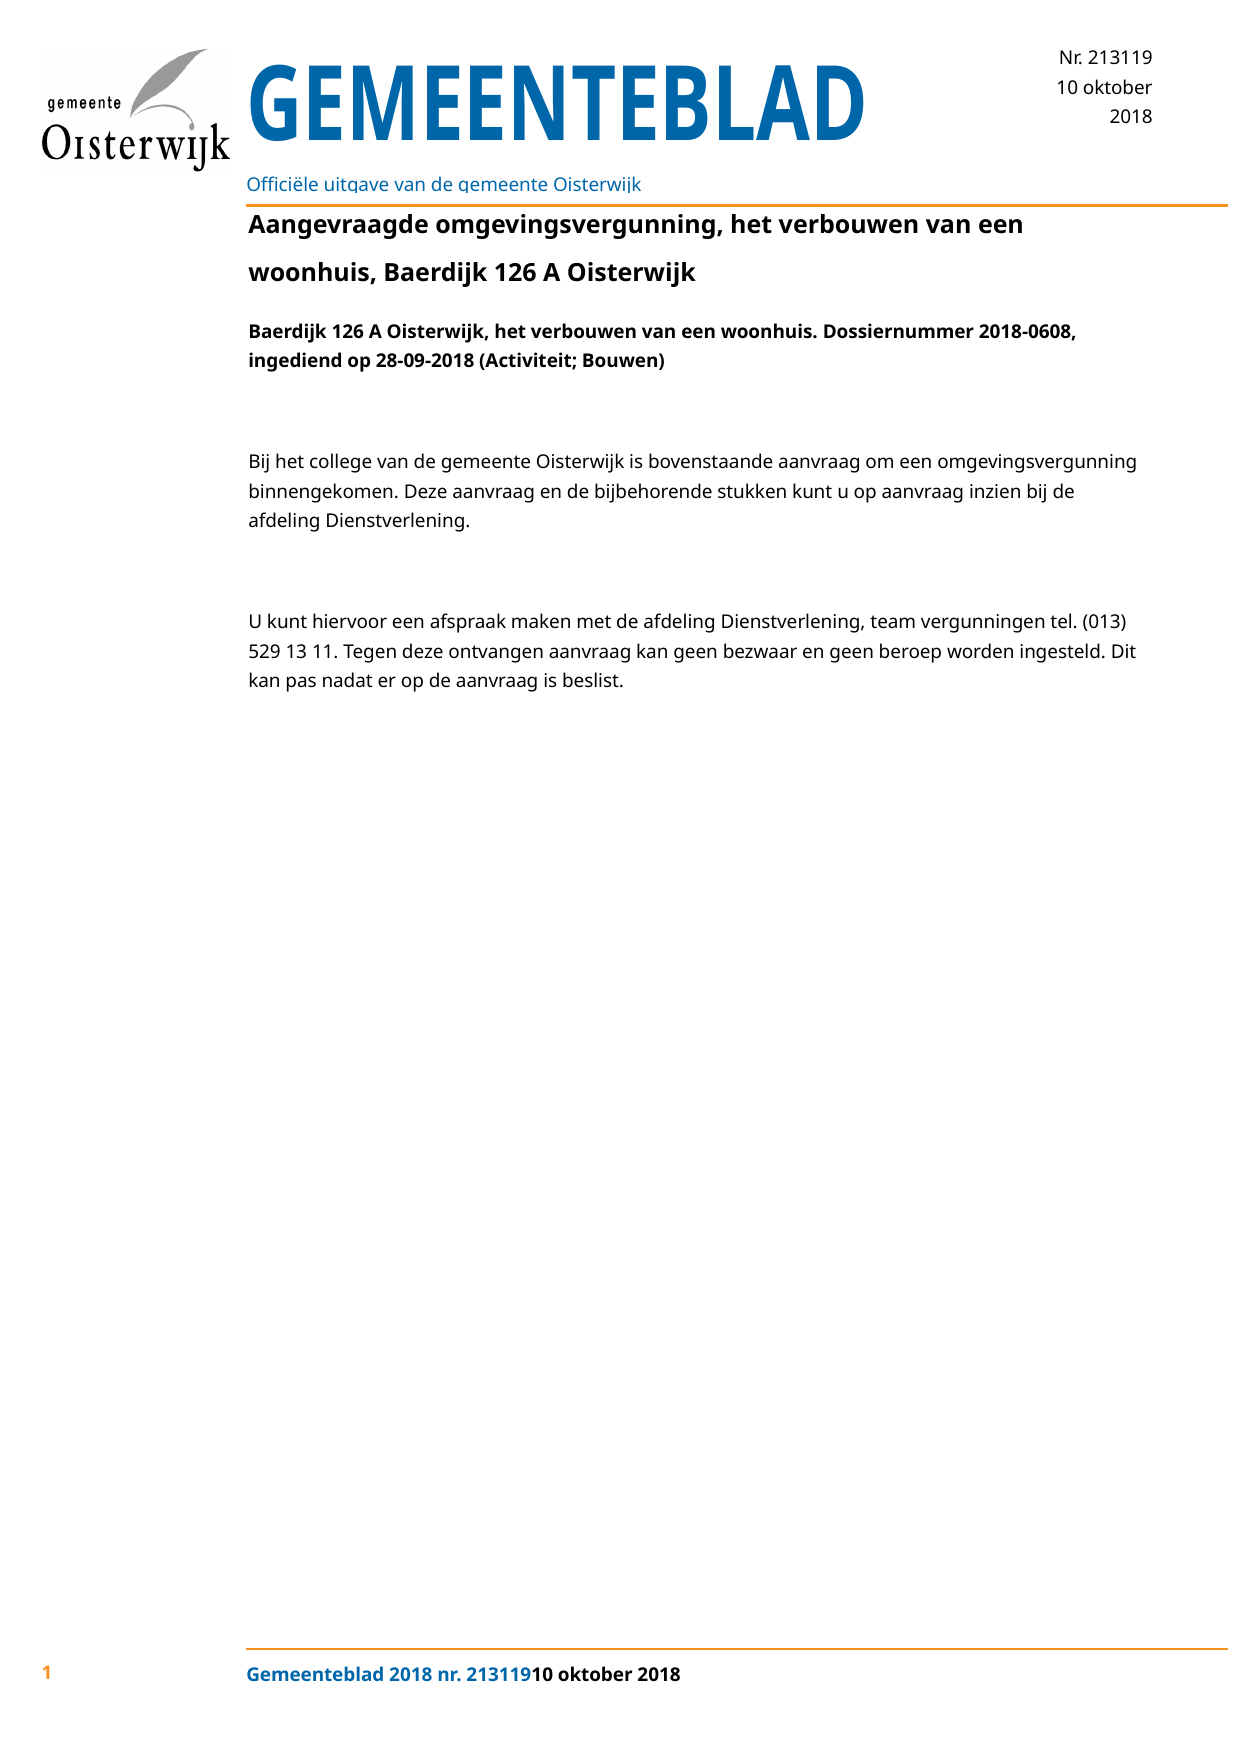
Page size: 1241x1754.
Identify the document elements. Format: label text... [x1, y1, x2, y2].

text Aangevraagde omgevingsvergunning, het verbouwen van een woonhuis, Baerdijk 126 A Oisterwijk [248, 207, 1152, 288]
picture [41, 47, 231, 172]
text Bij het college van de gemeente Oisterwijk is bovenstaande aanvraag om een omgevingsvergunning binnengekomen. Deze aanvraag en de bijbehorende stukken kunt u op aanvraag inzien bij de afdeling Dienstverlening. [248, 448, 1152, 533]
text U kunt hiervoor een afspraak maken met de afdeling Dienstverlening, team vergunningen tel. (013) 529 13 11. Tegen deze ontvangen aanvraag kan geen bezwaar en geen beroep worden ingesteld. Dit kan pas nadat er op de aanvraag is beslist. [248, 608, 1152, 693]
text Baerdijk 126 A Oisterwijk, het verbouwen van een woonhuis. Dossiernummer 2018-0608, ingediend op 28-09-2018 (Activiteit; Bouwen) [248, 318, 1152, 373]
